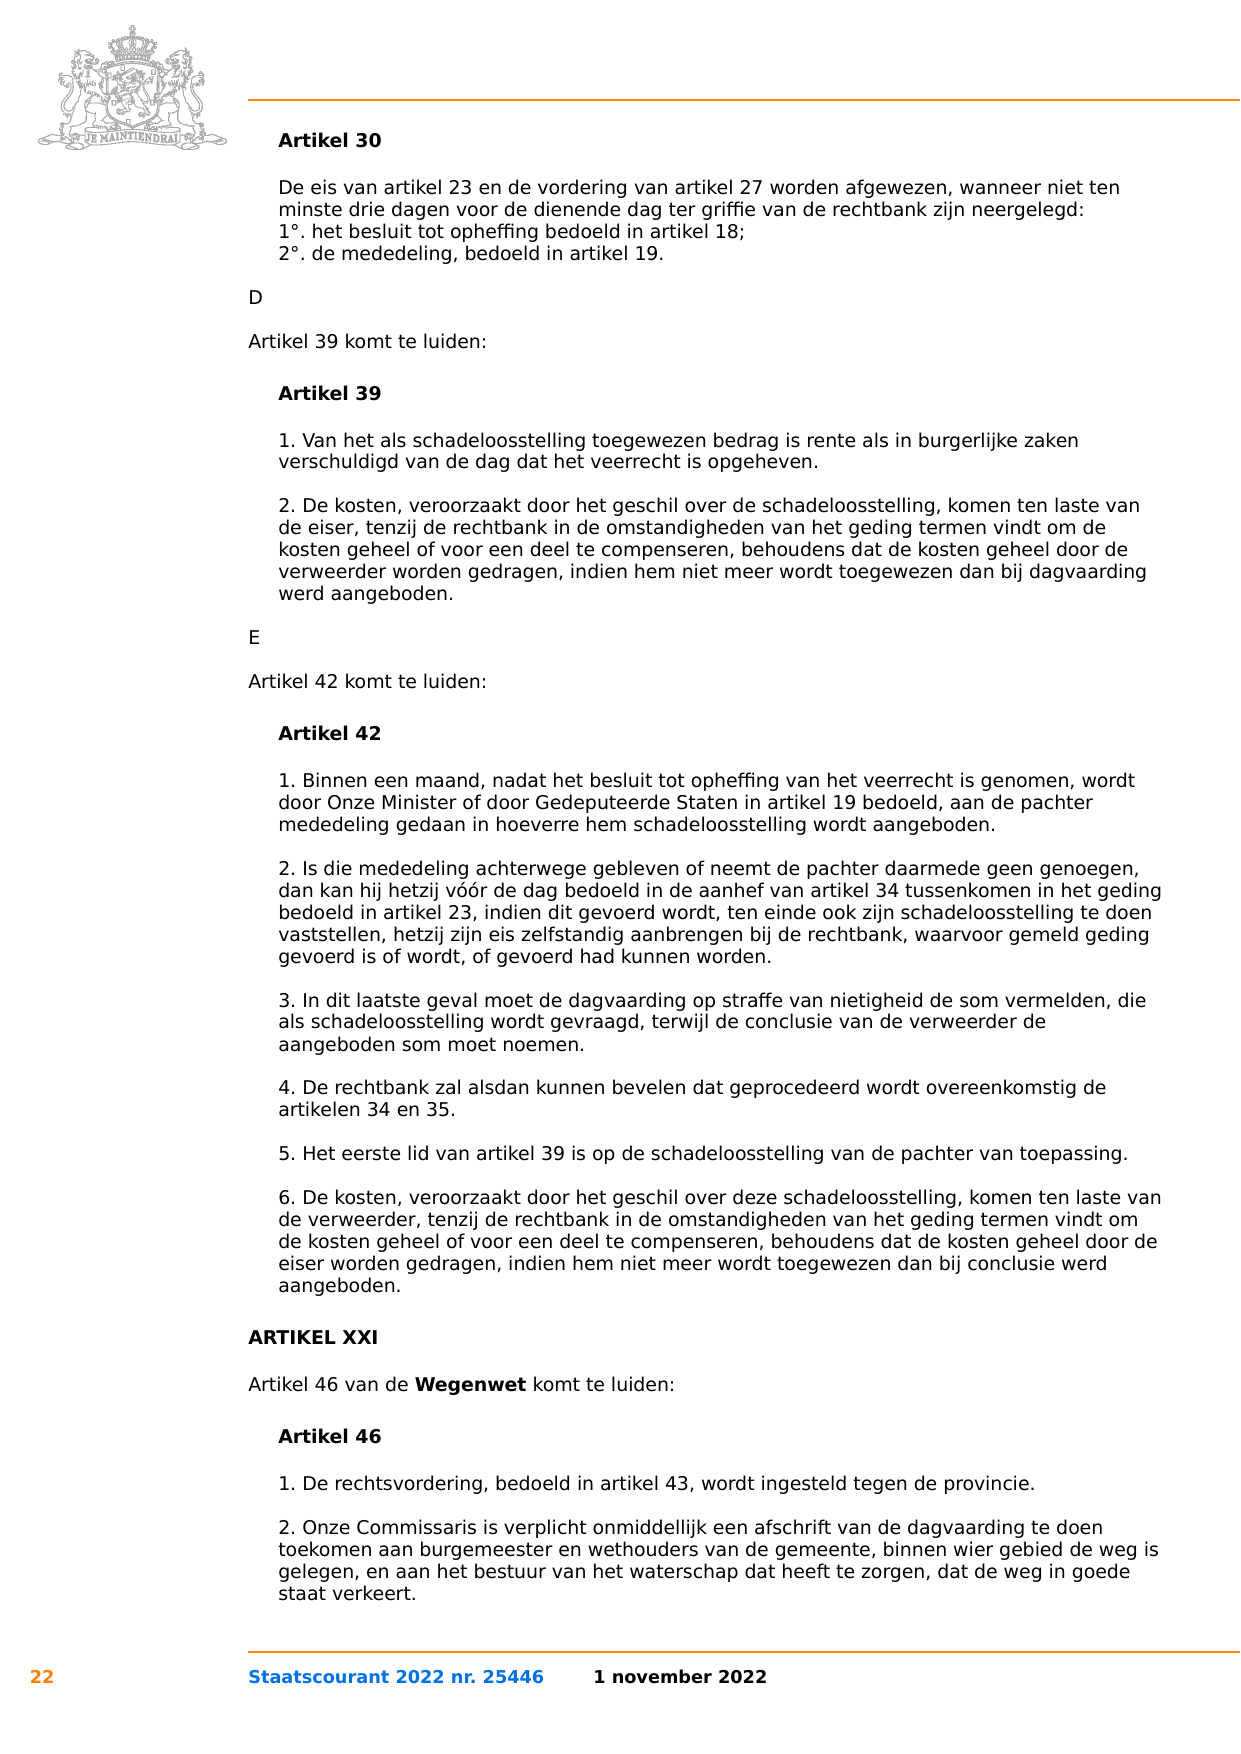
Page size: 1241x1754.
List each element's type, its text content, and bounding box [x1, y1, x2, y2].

subtitle Artikel 42 [278, 723, 1163, 745]
text 2. De kosten, veroorzaakt door het geschil over de schadeloosstelling, komen ten laste van de eiser, tenzij de rechtbank in de omstandigheden van het geding termen vindt om de kosten geheel of voor een deel te compenseren, behoudens dat de kosten geheel door de verweerder worden gedragen, indien hem niet meer wordt toegewezen dan bij dagvaarding werd aangeboden. [278, 495, 1163, 605]
subtitle Artikel 46 [278, 1426, 1163, 1448]
text De eis van artikel 23 en de vordering van artikel 27 worden afgewezen, wanneer niet ten minste drie dagen voor de dienende dag ter griffie van de rechtbank zijn neergelegd: [278, 177, 1163, 221]
text 2. Onze Commissaris is verplicht onmiddellijk een afschrift van de dagvaarding te doen toekomen aan burgemeester en wethouders van de gemeente, binnen wier gebied de weg is gelegen, en aan het bestuur van het waterschap dat heeft te zorgen, dat de weg in goede staat verkeert. [278, 1517, 1163, 1604]
text Artikel 42 komt te luiden: [248, 671, 1163, 693]
text 2. Is die mededeling achterwege gebleven of neemt de pachter daarmede geen genoegen, dan kan hij hetzij vóór de dag bedoeld in de aanhef van artikel 34 tussenkomen in het geding bedoeld in artikel 23, indien dit gevoerd wordt, ten einde ook zijn schadeloosstelling te doen vaststellen, hetzij zijn eis zelfstandig aanbrengen bij de rechtbank, waarvoor gemeld geding gevoerd is of wordt, of gevoerd had kunnen worden. [278, 858, 1163, 968]
text 4. De rechtbank zal alsdan kunnen bevelen dat geprocedeerd wordt overeenkomstig de artikelen 34 en 35. [278, 1077, 1163, 1121]
text 1°. het besluit tot opheffing bedoeld in artikel 18; [278, 221, 1163, 243]
text D [248, 287, 1163, 309]
subtitle Artikel 30 [278, 130, 1163, 152]
text Artikel 39 komt te luiden: [248, 331, 1163, 352]
picture [38, 25, 227, 150]
text 6. De kosten, veroorzaakt door het geschil over deze schadeloosstelling, komen ten laste van de verweerder, tenzij de rechtbank in de omstandigheden van het geding termen vindt om de kosten geheel of voor een deel te compenseren, behoudens dat de kosten geheel door de eiser worden gedragen, indien hem niet meer wordt toegewezen dan bij conclusie werd aangeboden. [278, 1187, 1163, 1297]
text 5. Het eerste lid van artikel 39 is op de schadeloosstelling van de pachter van toepassing. [278, 1143, 1163, 1165]
text 2°. de mededeling, bedoeld in artikel 19. [278, 243, 1163, 265]
text 1. Van het als schadeloosstelling toegewezen bedrag is rente als in burgerlijke zaken verschuldigd van de dag dat het veerrecht is opgeheven. [278, 429, 1163, 473]
text Artikel 46 van de Wegenwet komt te luiden: [248, 1374, 1163, 1396]
text E [248, 627, 1163, 649]
text 1. Binnen een maand, nadat het besluit tot opheffing van het veerrecht is genomen, wordt door Onze Minister of door Gedeputeerde Staten in artikel 19 bedoeld, aan de pachter mededeling gedaan in hoeverre hem schadeloosstelling wordt aangeboden. [278, 770, 1163, 836]
text 1. De rechtsvordering, bedoeld in artikel 43, wordt ingesteld tegen de provincie. [278, 1473, 1163, 1495]
subtitle ARTIKEL XXI [248, 1327, 1163, 1349]
text 3. In dit laatste geval moet de dagvaarding op straffe van nietigheid de som vermelden, die als schadeloosstelling wordt gevraagd, terwijl de conclusie van de verweerder de aangeboden som moet noemen. [278, 989, 1163, 1055]
subtitle Artikel 39 [278, 382, 1163, 404]
